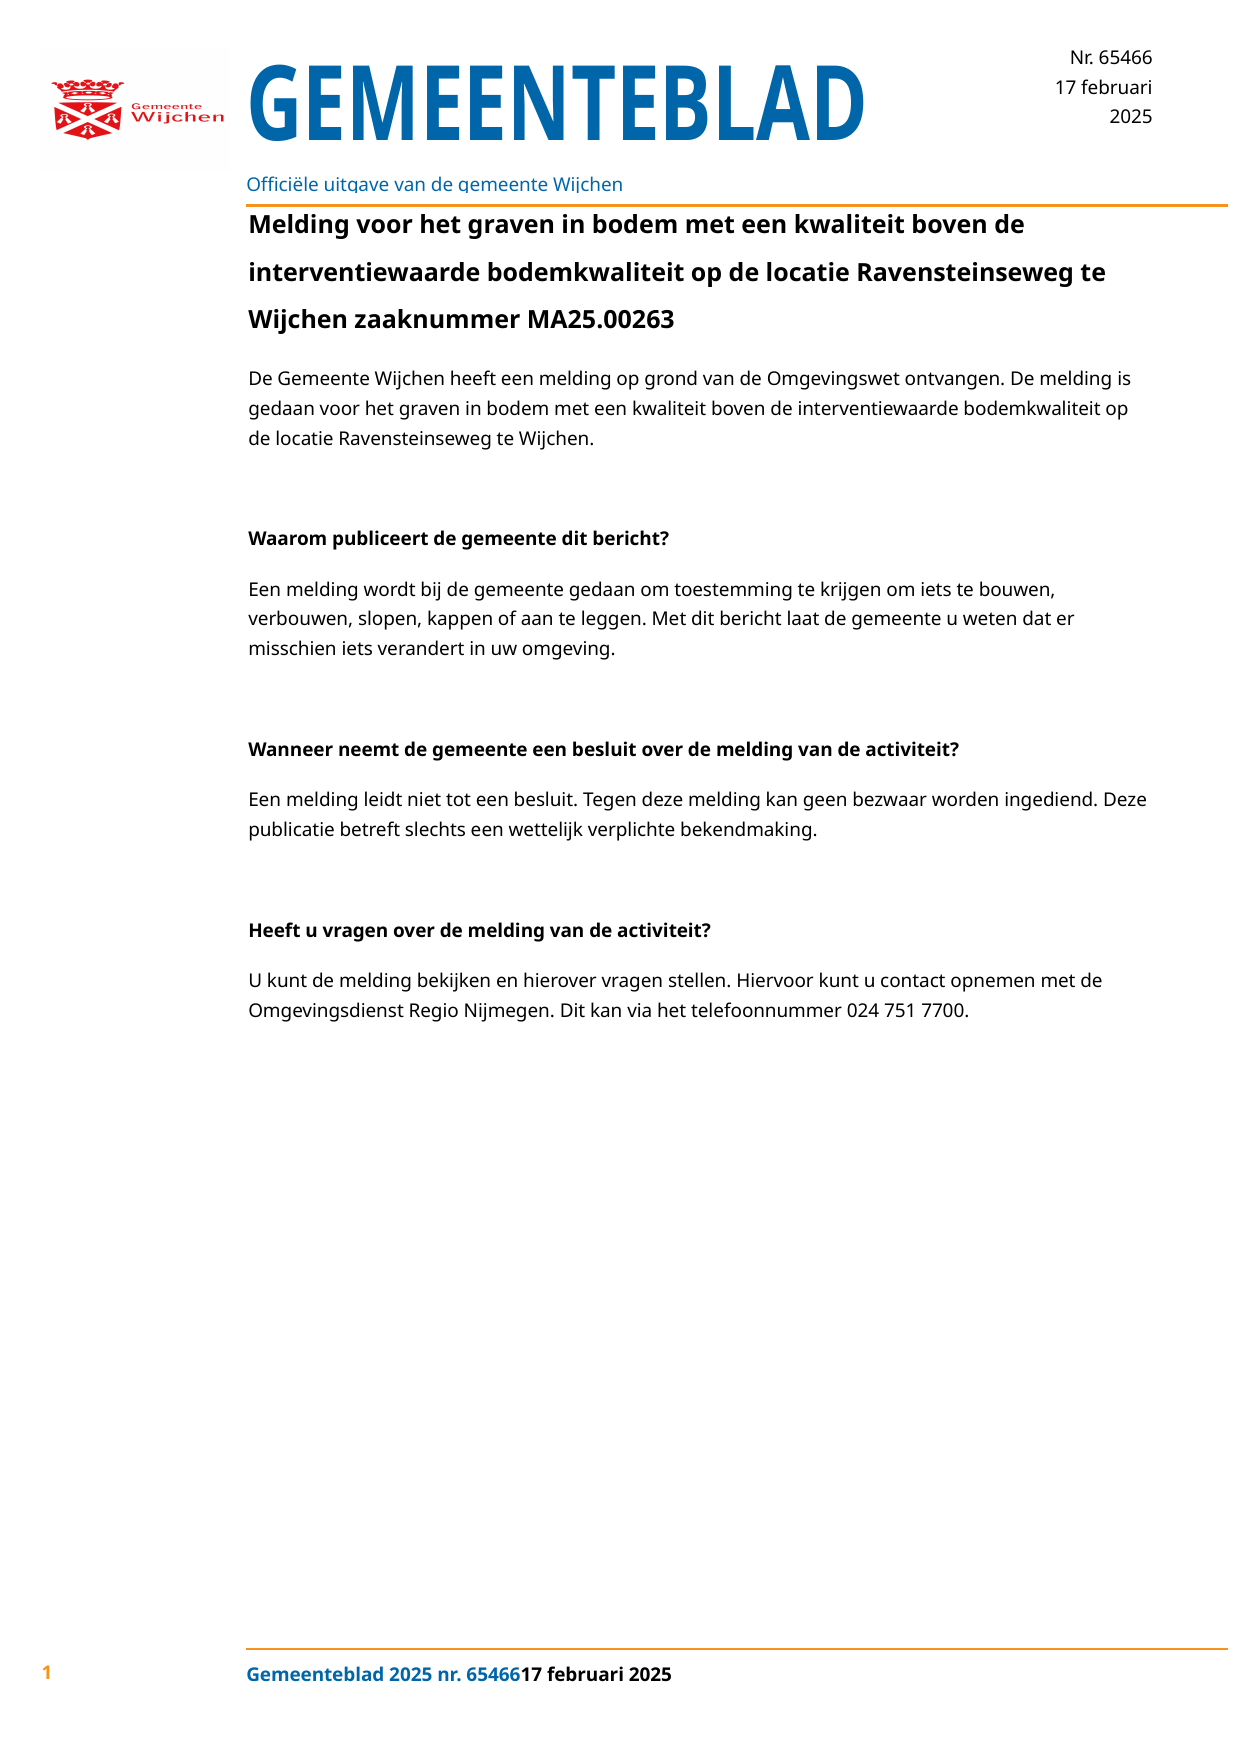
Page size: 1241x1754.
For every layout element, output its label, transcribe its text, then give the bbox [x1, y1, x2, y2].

text Melding voor het graven in bodem met een kwaliteit boven de interventiewaarde bodemkwaliteit op de locatie Ravensteinseweg te Wijchen zaaknummer MA25.00263 [248, 207, 1152, 336]
text De Gemeente Wijchen heeft een melding op grond van de Omgevingswet ontvangen. De melding is gedaan voor het graven in bodem met een kwaliteit boven de interventiewaarde bodemkwaliteit op de locatie Ravensteinseweg te Wijchen. [248, 366, 1152, 450]
text Een melding wordt bij de gemeente gedaan om toestemming te krijgen om iets te bouwen, verbouwen, slopen, kappen of aan te leggen. Met dit bericht laat de gemeente u weten dat er misschien iets verandert in uw omgeving. [248, 576, 1152, 661]
text U kunt de melding bekijken en hierover vragen stellen. Hiervoor kunt u contact opnemen met de Omgevingsdienst Regio Nijmegen. Dit kan via het telefoonnummer 024 751 7700. [248, 967, 1152, 1022]
text Wanneer neemt de gemeente een besluit over de melding van de activiteit? [248, 736, 1152, 762]
picture [41, 47, 231, 172]
text Waarom publiceert de gemeente dit bericht? [248, 526, 1152, 551]
text Heeft u vragen over de melding van de activiteit? [248, 917, 1152, 942]
text Een melding leidt niet tot een besluit. Tegen deze melding kan geen bezwaar worden ingediend. Deze publicatie betreft slechts een wettelijk verplichte bekendmaking. [248, 786, 1152, 842]
